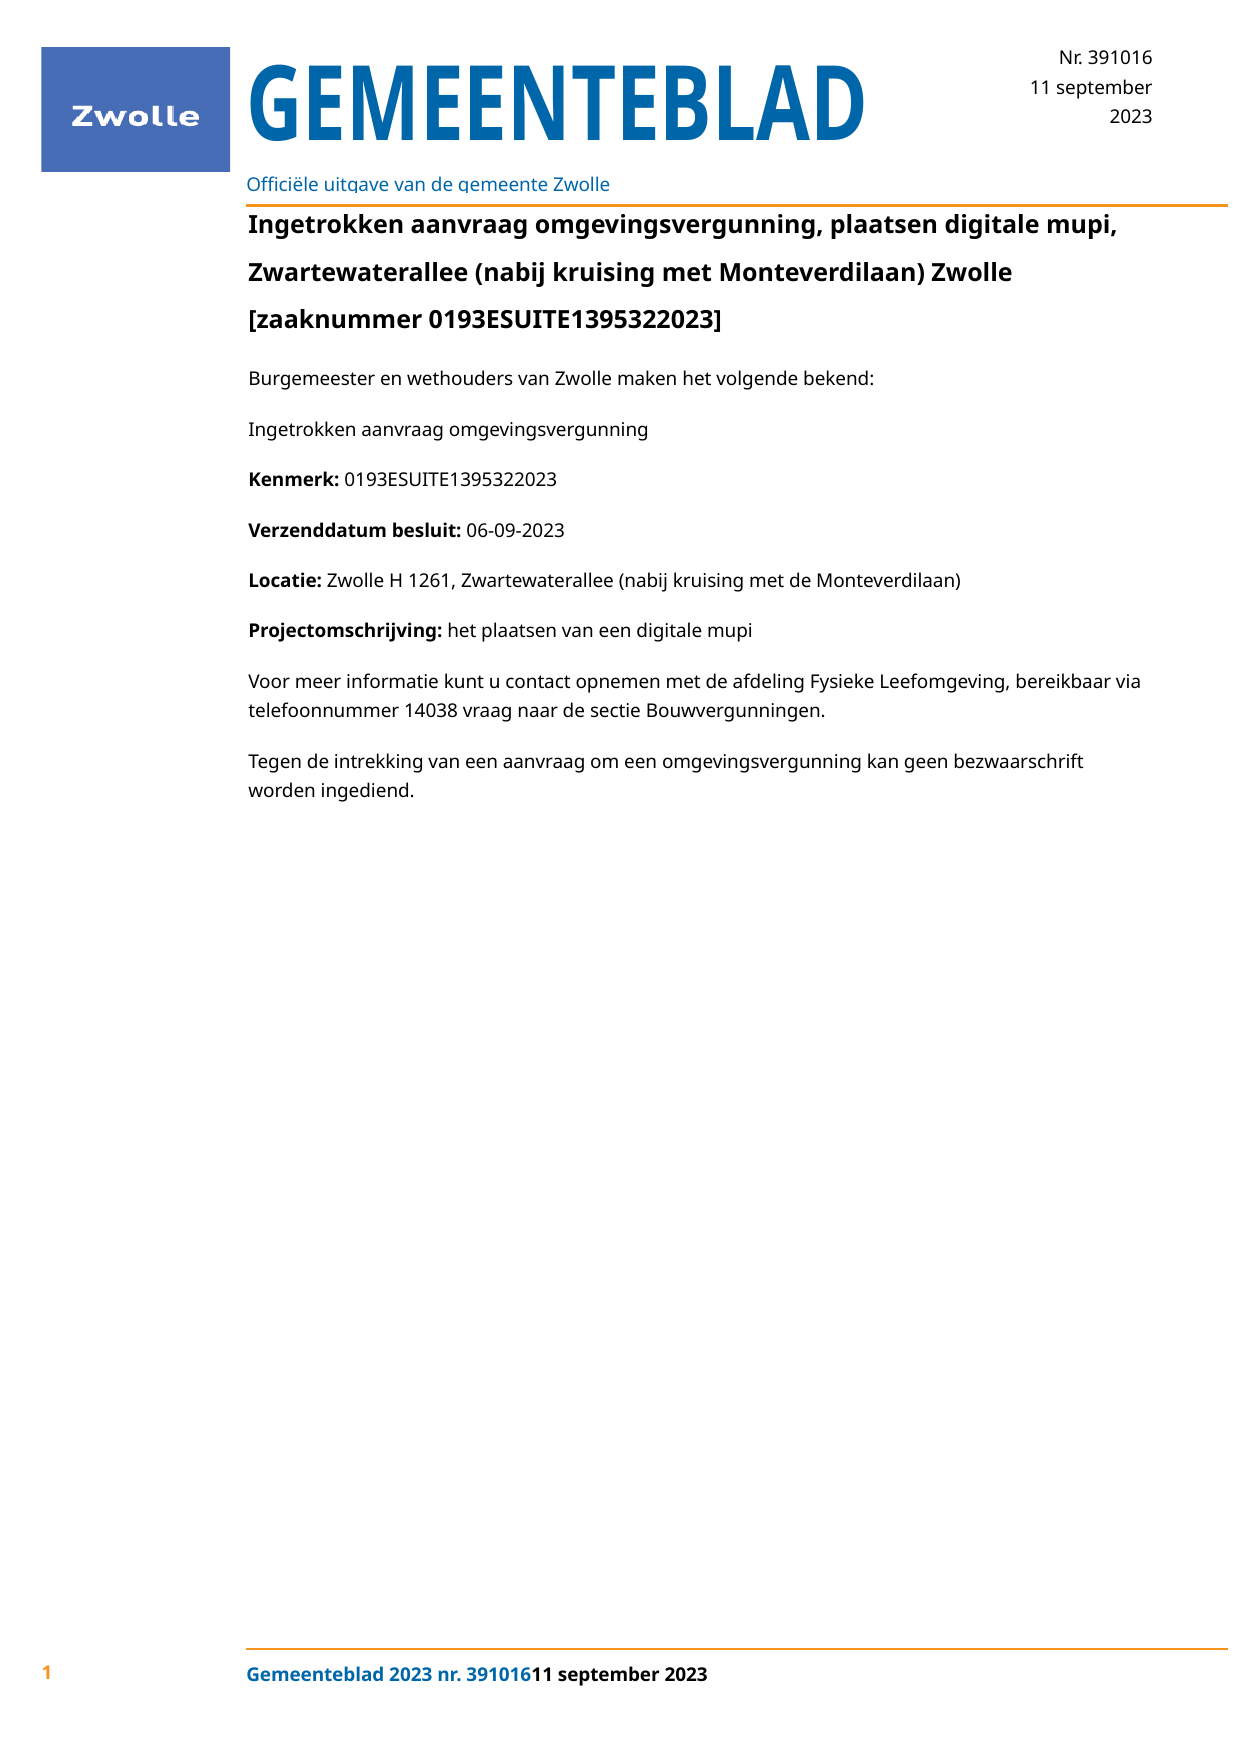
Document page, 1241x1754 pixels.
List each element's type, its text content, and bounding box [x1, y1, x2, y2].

text Projectomschrijving: het plaatsen van een digitale mupi [248, 618, 1152, 643]
picture [41, 47, 231, 172]
text Locatie: Zwolle H 1261, Zwartewaterallee (nabij kruising met de Monteverdilaan) [248, 567, 1152, 593]
text Kenmerk: 0193ESUITE1395322023 [248, 466, 1152, 492]
text Verzenddatum besluit: 06-09-2023 [248, 517, 1152, 542]
text Tegen de intrekking van een aanvraag om een omgevingsvergunning kan geen bezwaarschrift worden ingediend. [248, 748, 1152, 803]
text Voor meer informatie kunt u contact opnemen met de afdeling Fysieke Leefomgeving, bereikbaar via telefoonnummer 14038 vraag naar de sectie Bouwvergunningen. [248, 668, 1152, 723]
text Ingetrokken aanvraag omgevingsvergunning [248, 416, 1152, 442]
text Ingetrokken aanvraag omgevingsvergunning, plaatsen digitale mupi, Zwartewaterallee (nabij kruising met Monteverdilaan) Zwolle [zaaknummer 0193ESUITE1395322023] [248, 207, 1152, 336]
text Burgemeester en wethouders van Zwolle maken het volgende bekend: [248, 366, 1152, 391]
